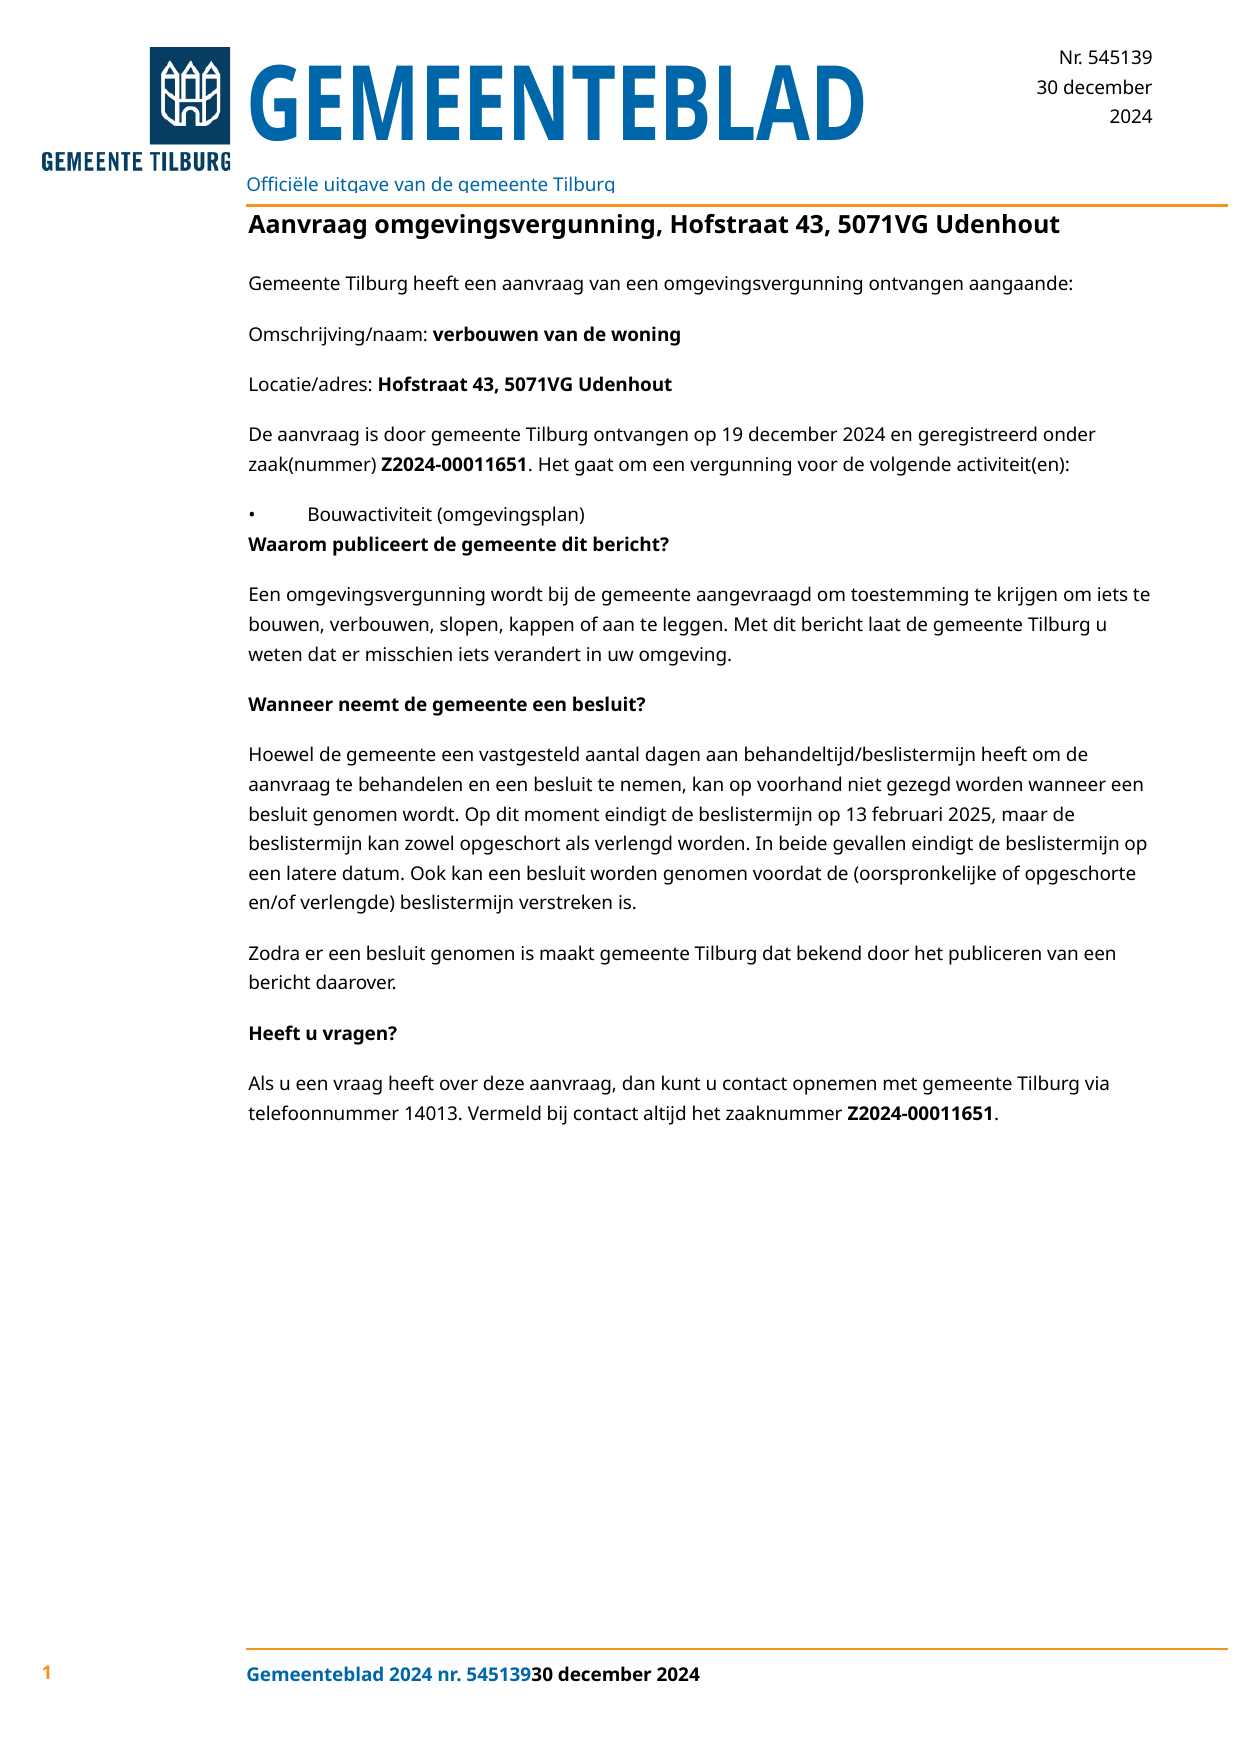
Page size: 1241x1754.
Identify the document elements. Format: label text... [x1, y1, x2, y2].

text Hoewel de gemeente een vastgesteld aantal dagen aan behandeltijd/beslistermijn heeft om de aanvraag te behandelen en een besluit te nemen, kan op voorhand niet gezegd worden wanneer een besluit genomen wordt. Op dit moment eindigt de beslistermijn op 13 februari 2025, maar de beslistermijn kan zowel opgeschort als verlengd worden. In beide gevallen eindigt de beslistermijn op een latere datum. Ook kan een besluit worden genomen voordat de (oorspronkelijke of opgeschorte en/of verlengde) beslistermijn verstreken is. [248, 742, 1152, 915]
text Gemeente Tilburg heeft een aanvraag van een omgevingsvergunning ontvangen aangaande: [248, 270, 1152, 296]
text Omschrijving/naam: verbouwen van de woning [248, 321, 1152, 346]
text Als u een vraag heeft over deze aanvraag, dan kunt u contact opnemen met gemeente Tilburg via telefoonnummer 14013. Vermeld bij contact altijd het zaaknummer Z2024-00011651. [248, 1070, 1152, 1126]
text De aanvraag is door gemeente Tilburg ontvangen op 19 december 2024 en geregistreerd onder zaak(nummer) Z2024-00011651. Het gaat om een vergunning voor de volgende activiteit(en): [248, 422, 1152, 477]
text Aanvraag omgevingsvergunning, Hofstraat 43, 5071VG Udenhout [248, 207, 1152, 241]
text Zodra er een besluit genomen is maakt gemeente Tilburg dat bekend door het publiceren van een bericht daarover. [248, 940, 1152, 995]
list Bouwactiviteit (omgevingsplan) [248, 502, 1152, 527]
text Wanneer neemt de gemeente een besluit? [248, 691, 1152, 717]
text Waarom publiceert de gemeente dit bericht? [248, 531, 1152, 557]
picture [41, 47, 231, 172]
text Heeft u vragen? [248, 1020, 1152, 1046]
text Een omgevingsvergunning wordt bij de gemeente aangevraagd om toestemming te krijgen om iets te bouwen, verbouwen, slopen, kappen of aan te leggen. Met dit bericht laat de gemeente Tilburg u weten dat er misschien iets verandert in uw omgeving. [248, 582, 1152, 666]
text Locatie/adres: Hofstraat 43, 5071VG Udenhout [248, 371, 1152, 397]
